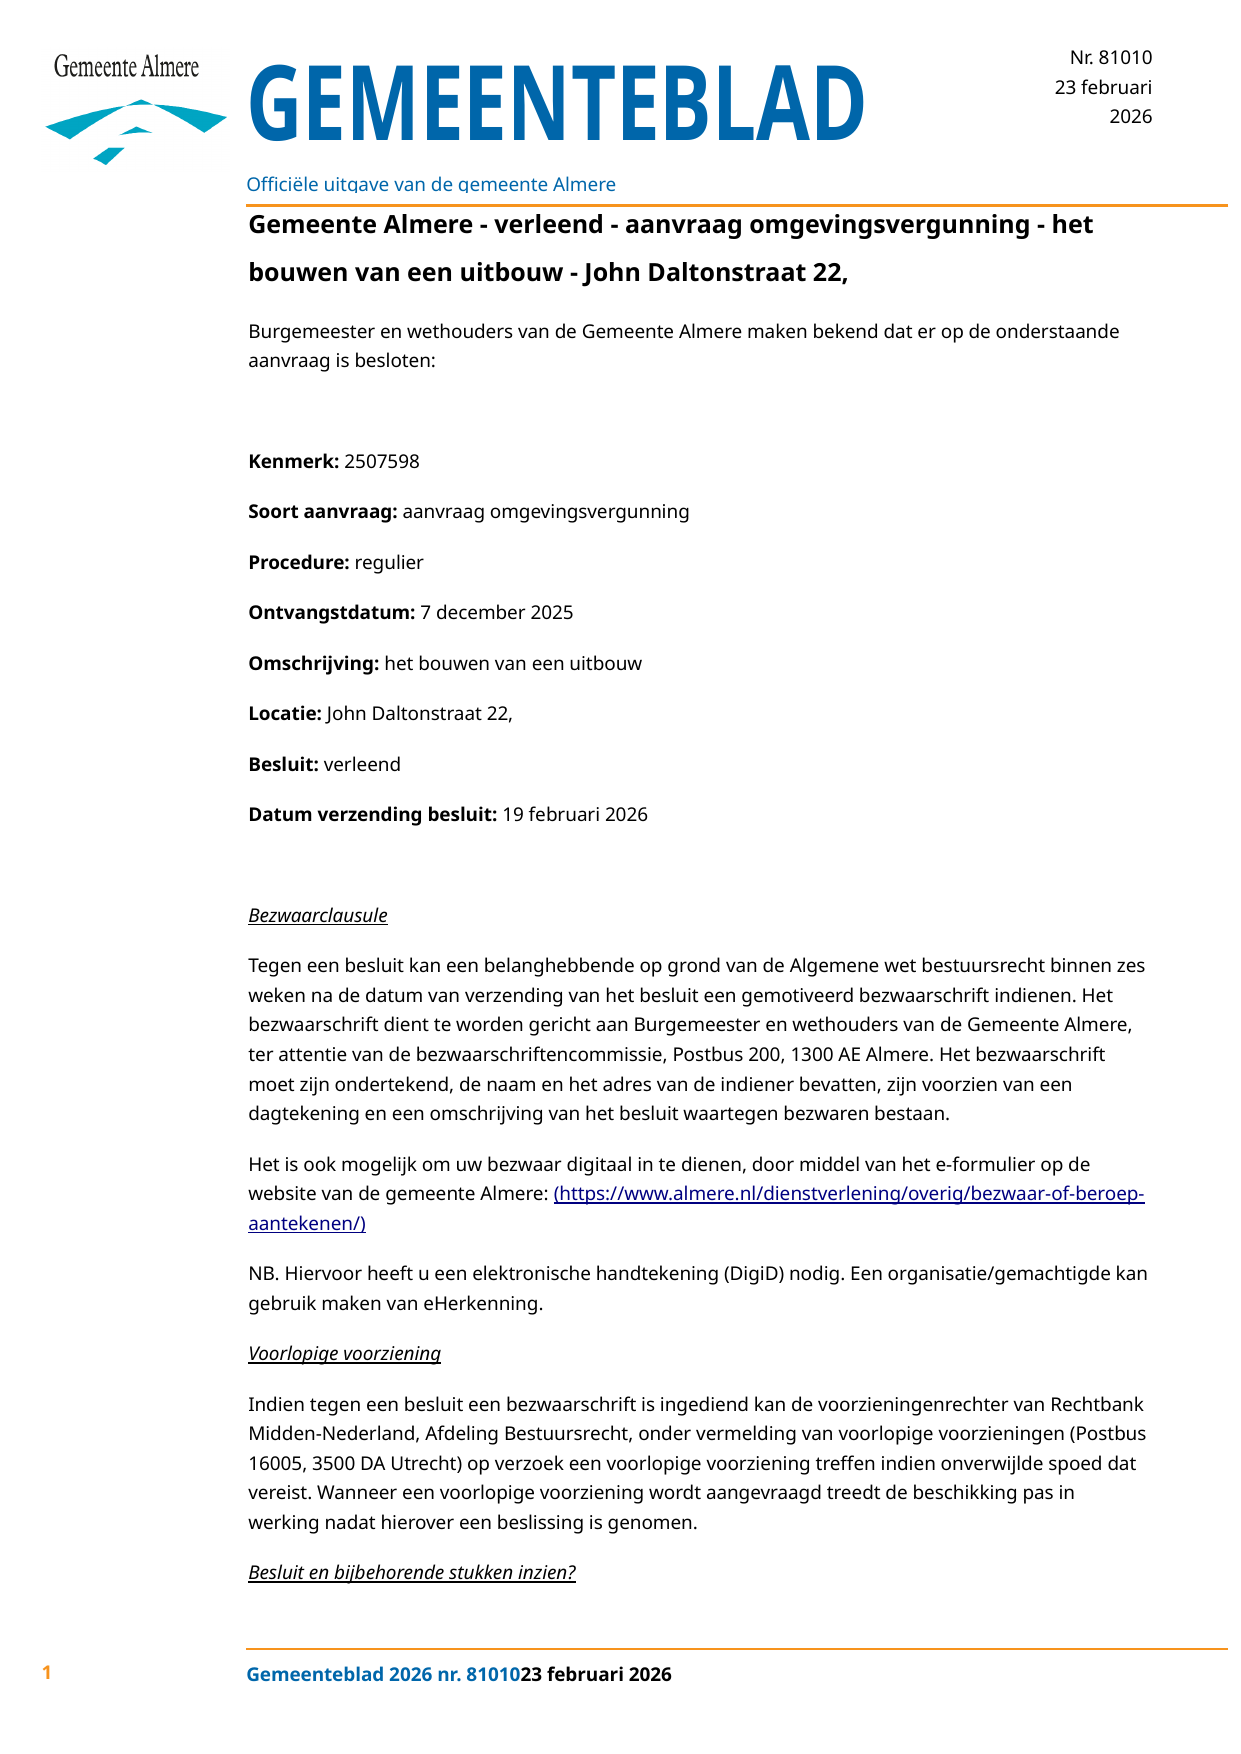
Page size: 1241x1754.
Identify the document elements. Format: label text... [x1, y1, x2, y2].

text Besluit en bijbehorende stukken inzien? [248, 1559, 1152, 1585]
picture [41, 47, 231, 172]
text Besluit: verleend [248, 751, 1152, 777]
text Indien tegen een besluit een bezwaarschrift is ingediend kan de voorzieningenrechter van Rechtbank Midden-Nederland, Afdeling Bestuursrecht, onder vermelding van voorlopige voorzieningen (Postbus 16005, 3500 DA Utrecht) op verzoek een voorlopige voorziening treffen indien onverwijlde spoed dat vereist. Wanneer een voorlopige voorziening wordt aangevraagd treedt de beschikking pas in werking nadat hierover een beslissing is genomen. [248, 1391, 1152, 1535]
text Burgemeester en wethouders van de Gemeente Almere maken bekend dat er op de onderstaande aanvraag is besloten: [248, 318, 1152, 373]
text Kenmerk: 2507598 [248, 448, 1152, 474]
text Voorlopige voorziening [248, 1340, 1152, 1366]
text Locatie: John Daltonstraat 22, [248, 700, 1152, 726]
text Gemeente Almere - verleend - aanvraag omgevingsvergunning - het bouwen van een uitbouw - John Daltonstraat 22, [248, 207, 1152, 288]
text Soort aanvraag: aanvraag omgevingsvergunning [248, 499, 1152, 524]
text Omschrijving: het bouwen van een uitbouw [248, 650, 1152, 676]
text Datum verzending besluit: 19 februari 2026 [248, 801, 1152, 827]
text Procedure: regulier [248, 549, 1152, 575]
text Ontvangstdatum: 7 december 2025 [248, 599, 1152, 625]
text Het is ook mogelijk om uw bezwaar digitaal in te dienen, door middel van het e-formulier op de website van de gemeente Almere: (https://www.almere.nl/dienstverlening/overig/bezwaar-of-beroep-aantekenen/) [248, 1151, 1152, 1236]
text NB. Hiervoor heeft u een elektronische handtekening (DigiD) nodig. Een organisatie/gemachtigde kan gebruik maken van eHerkenning. [248, 1260, 1152, 1316]
text Tegen een besluit kan een belanghebbende op grond van de Algemene wet bestuursrecht binnen zes weken na de datum van verzending van het besluit een gemotiveerd bezwaarschrift indienen. Het bezwaarschrift dient te worden gericht aan Burgemeester en wethouders van de Gemeente Almere, ter attentie van de bezwaarschriftencommissie, Postbus 200, 1300 AE Almere. Het bezwaarschrift moet zijn ondertekend, de naam en het adres van de indiener bevatten, zijn voorzien van een dagtekening en een omschrijving van het besluit waartegen bezwaren bestaan. [248, 952, 1152, 1126]
text Bezwaarclausule [248, 902, 1152, 928]
